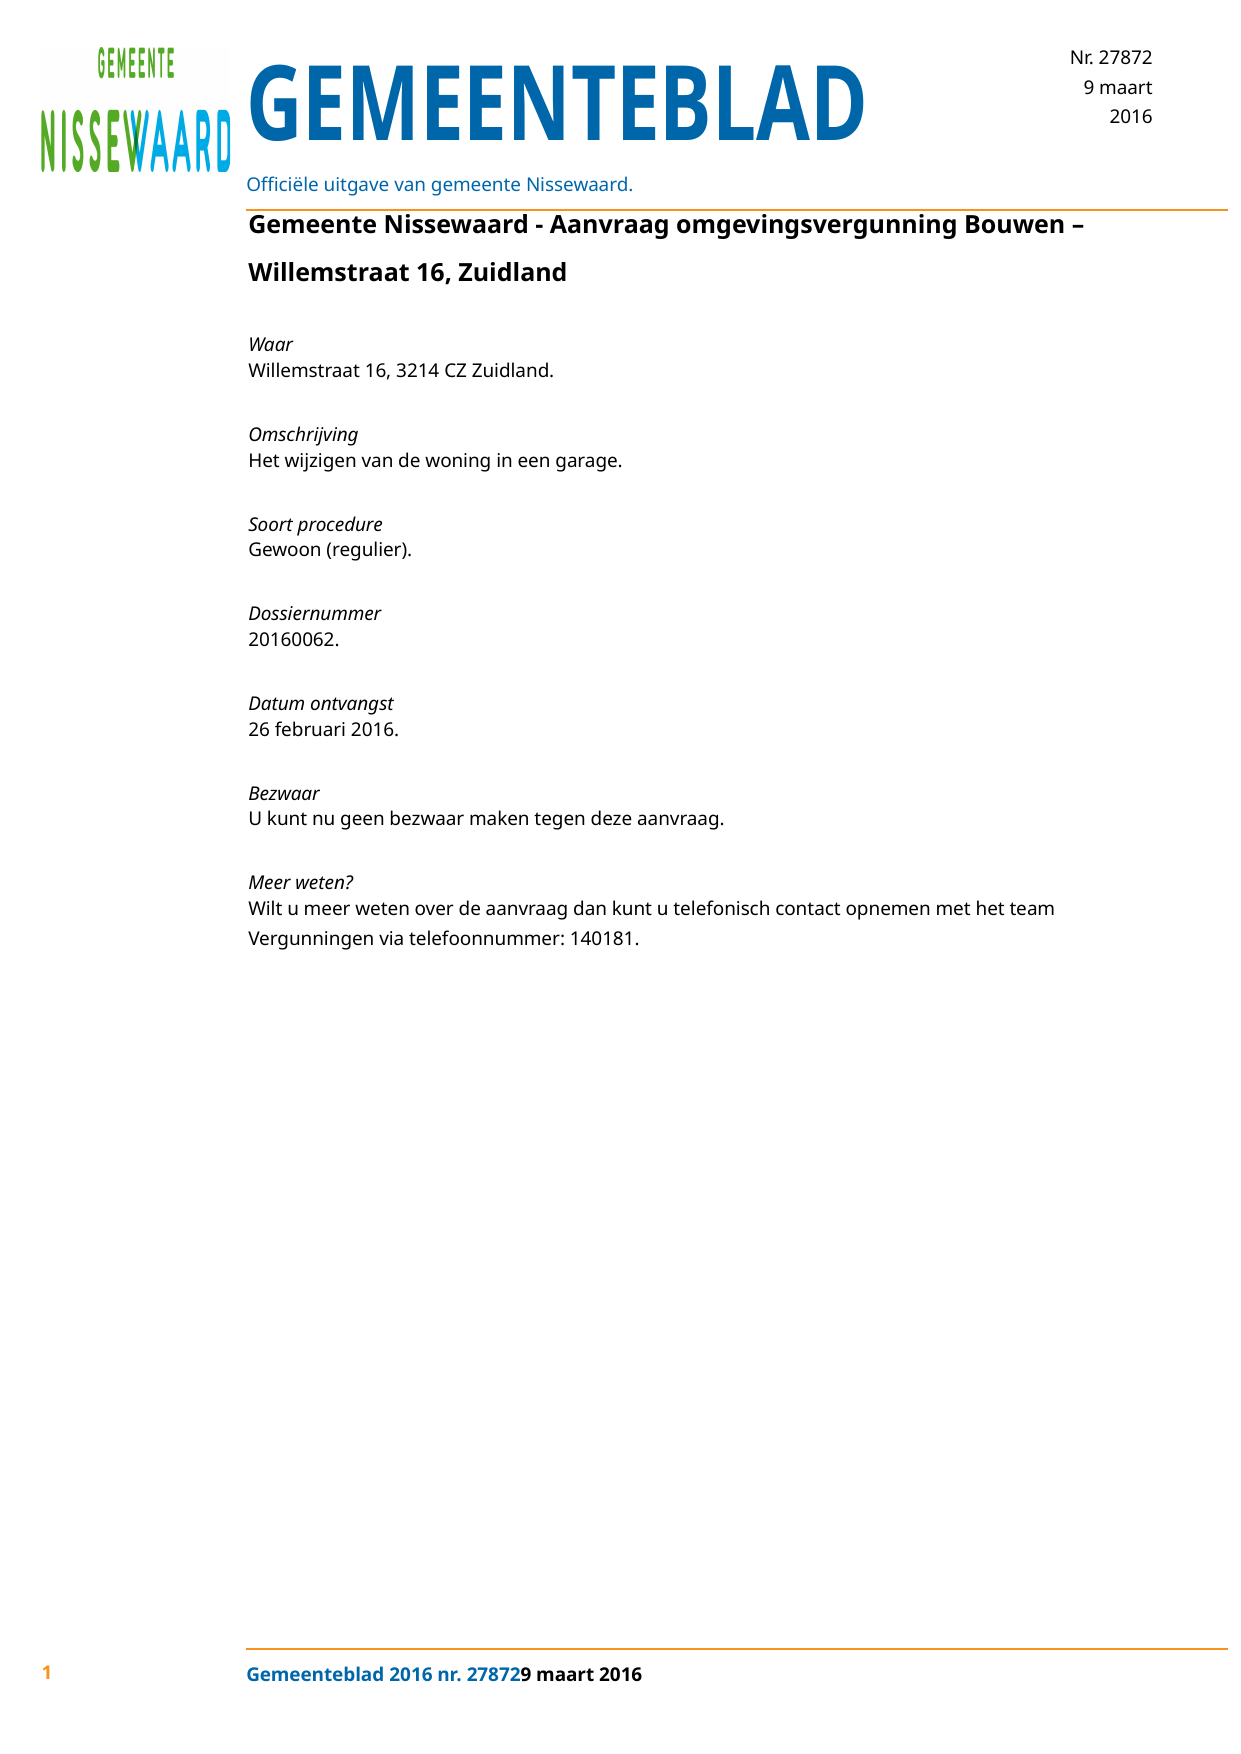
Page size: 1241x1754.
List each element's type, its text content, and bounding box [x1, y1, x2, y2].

text Omschrijving [248, 421, 1152, 447]
picture [201, 122, 206, 138]
text Willemstraat 16, 3214 CZ Zuidland. [248, 357, 1152, 383]
text Dossiernummer [248, 601, 1152, 626]
text Soort procedure [248, 511, 1152, 537]
text Waar [248, 331, 1152, 357]
text 20160062. [248, 626, 1152, 652]
text Bezwaar [248, 780, 1152, 806]
picture [154, 157, 165, 172]
text U kunt nu geen bezwaar maken tegen deze aanvraag. [248, 806, 1152, 831]
text 26 februari 2016. [248, 716, 1152, 742]
picture [200, 151, 206, 172]
picture [41, 47, 231, 172]
picture [176, 157, 187, 172]
text Het wijzigen van de woning in een garage. [248, 447, 1152, 473]
text Meer weten? [248, 869, 1152, 895]
text Gewoon (regulier). [248, 537, 1152, 562]
text Wilt u meer weten over de aanvraag dan kunt u telefonisch contact opnemen met het team Vergunningen via telefoonnummer: 140181. [248, 895, 1152, 951]
text Gemeente Nissewaard - Aanvraag omgevingsvergunning Bouwen – Willemstraat 16, Zuidland [248, 211, 1152, 288]
picture [222, 122, 227, 160]
text Datum ontvangst [248, 690, 1152, 716]
